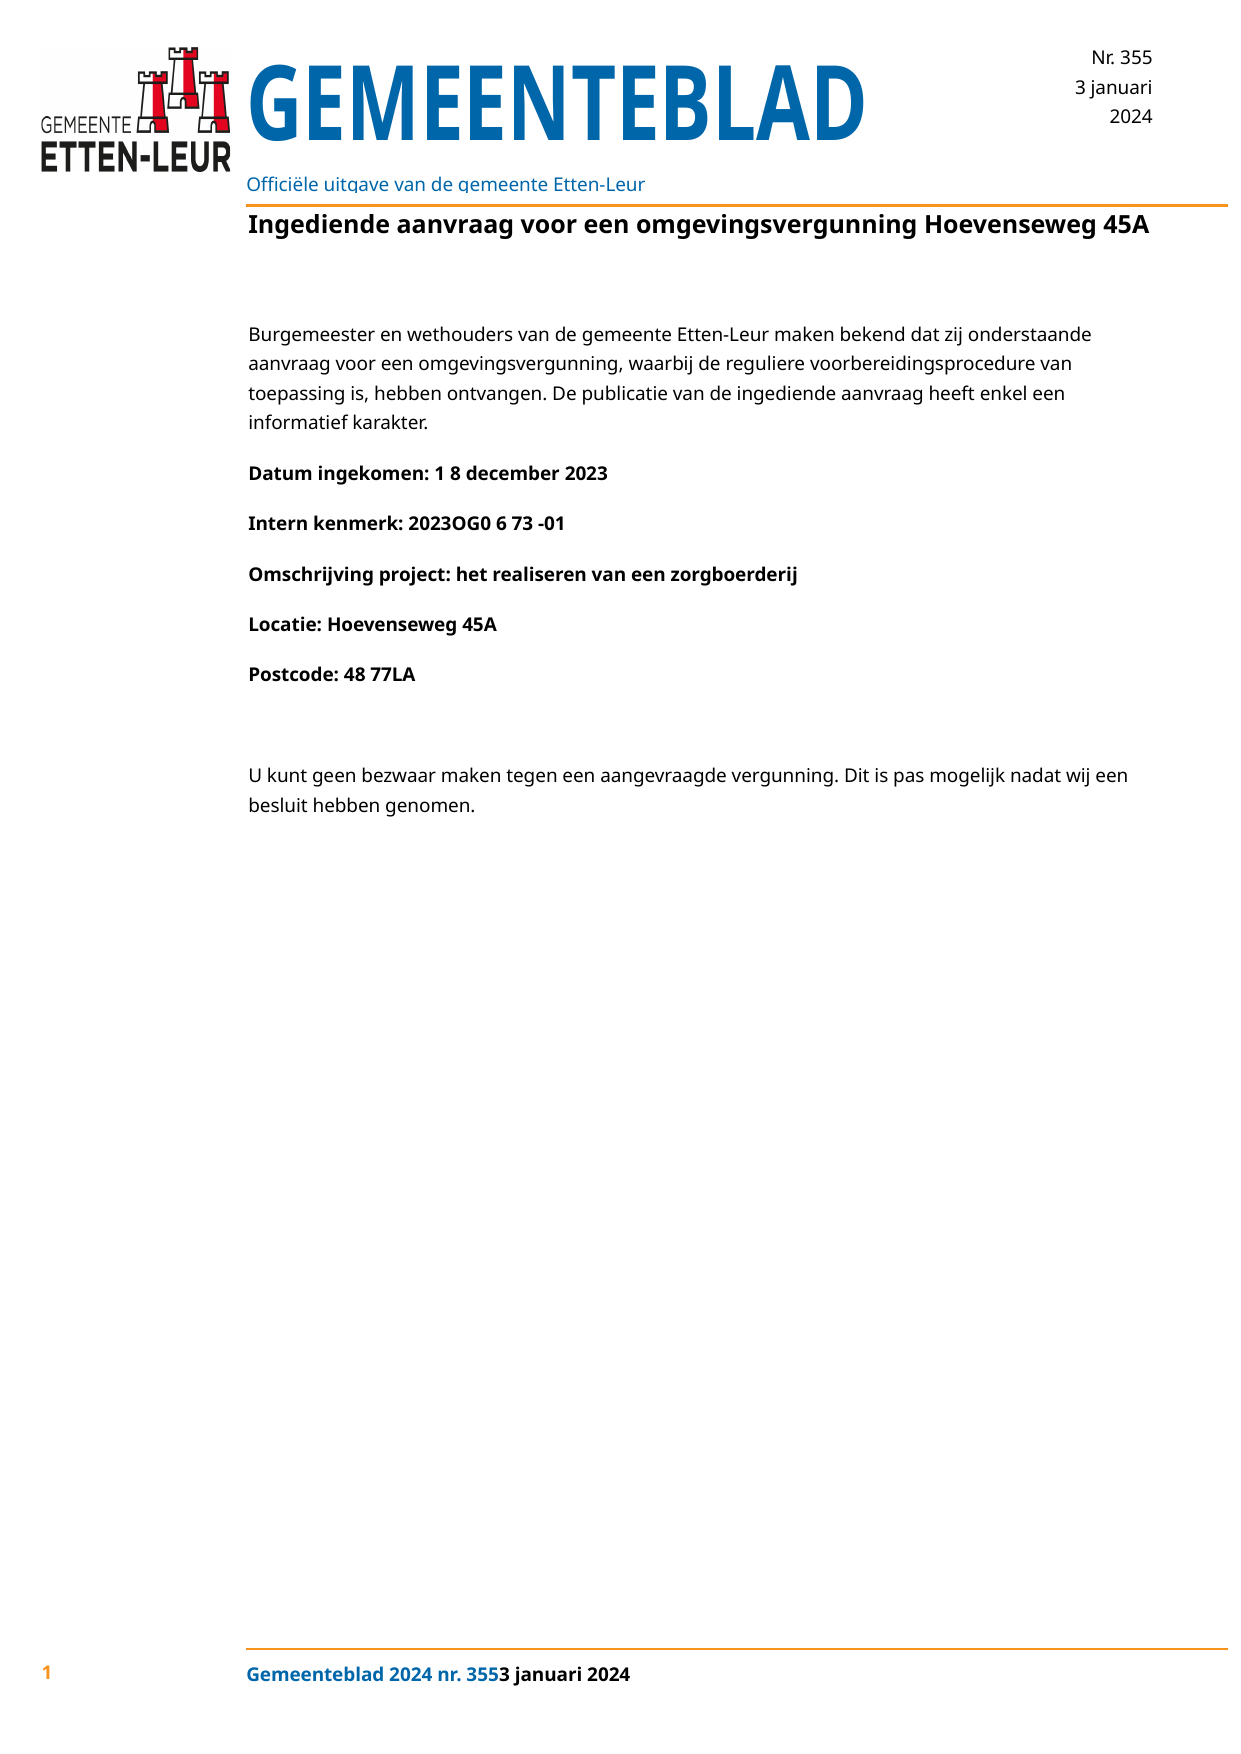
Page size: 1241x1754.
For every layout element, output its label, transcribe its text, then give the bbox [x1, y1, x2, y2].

text U kunt geen bezwaar maken tegen een aangevraagde vergunning. Dit is pas mogelijk nadat wij een besluit hebben genomen. [248, 762, 1152, 818]
text Omschrijving project: het realiseren van een zorgboerderij [248, 561, 1152, 586]
text Burgemeester en wethouders van de gemeente Etten-Leur maken bekend dat zij onderstaande aanvraag voor een omgevingsvergunning, waarbij de reguliere voorbereidingsprocedure van toepassing is, hebben ontvangen. De publicatie van de ingediende aanvraag heeft enkel een informatief karakter. [248, 321, 1152, 435]
text Intern kenmerk: 2023OG0 6 73 -01 [248, 510, 1152, 536]
text Ingediende aanvraag voor een omgevingsvergunning Hoevenseweg 45A [248, 207, 1152, 241]
text Locatie: Hoevenseweg 45A [248, 611, 1152, 637]
text Datum ingekomen: 1 8 december 2023 [248, 460, 1152, 486]
picture [41, 47, 231, 172]
text Postcode: 48 77LA [248, 662, 1152, 687]
